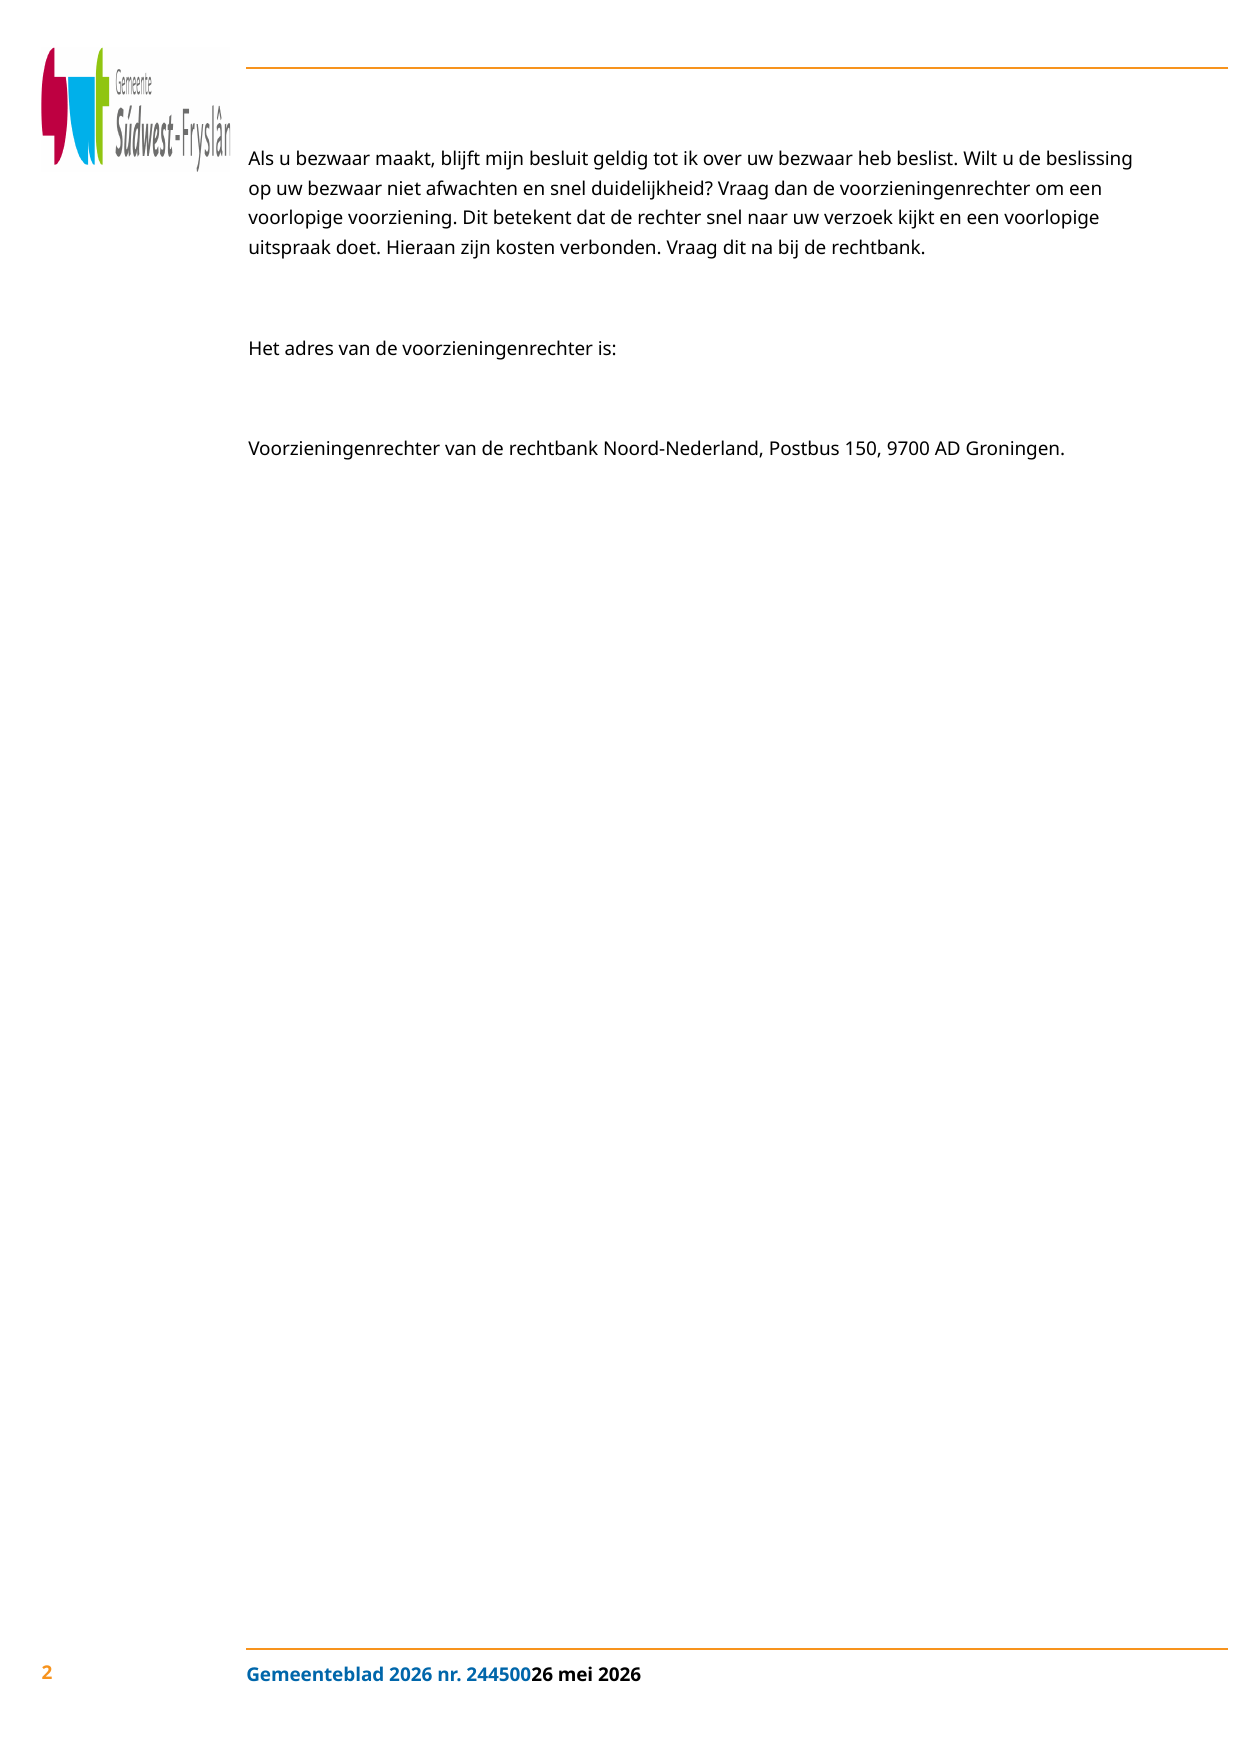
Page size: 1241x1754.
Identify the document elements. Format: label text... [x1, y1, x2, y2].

text Het adres van de voorzieningenrechter is: [248, 335, 1152, 361]
text Als u bezwaar maakt, blijft mijn besluit geldig tot ik over uw bezwaar heb beslist. Wilt u de beslissing op uw bezwaar niet afwachten en snel duidelijkheid? Vraag dan de voorzieningenrechter om een voorlopige voorziening. Dit betekent dat de rechter snel naar uw verzoek kijkt en een voorlopige uitspraak doet. Hieraan zijn kosten verbonden. Vraag dit na bij de rechtbank. [248, 145, 1152, 260]
picture [41, 47, 231, 172]
text Voorzieningenrechter van de rechtbank Noord-Nederland, Postbus 150, 9700 AD Groningen. [248, 436, 1152, 461]
